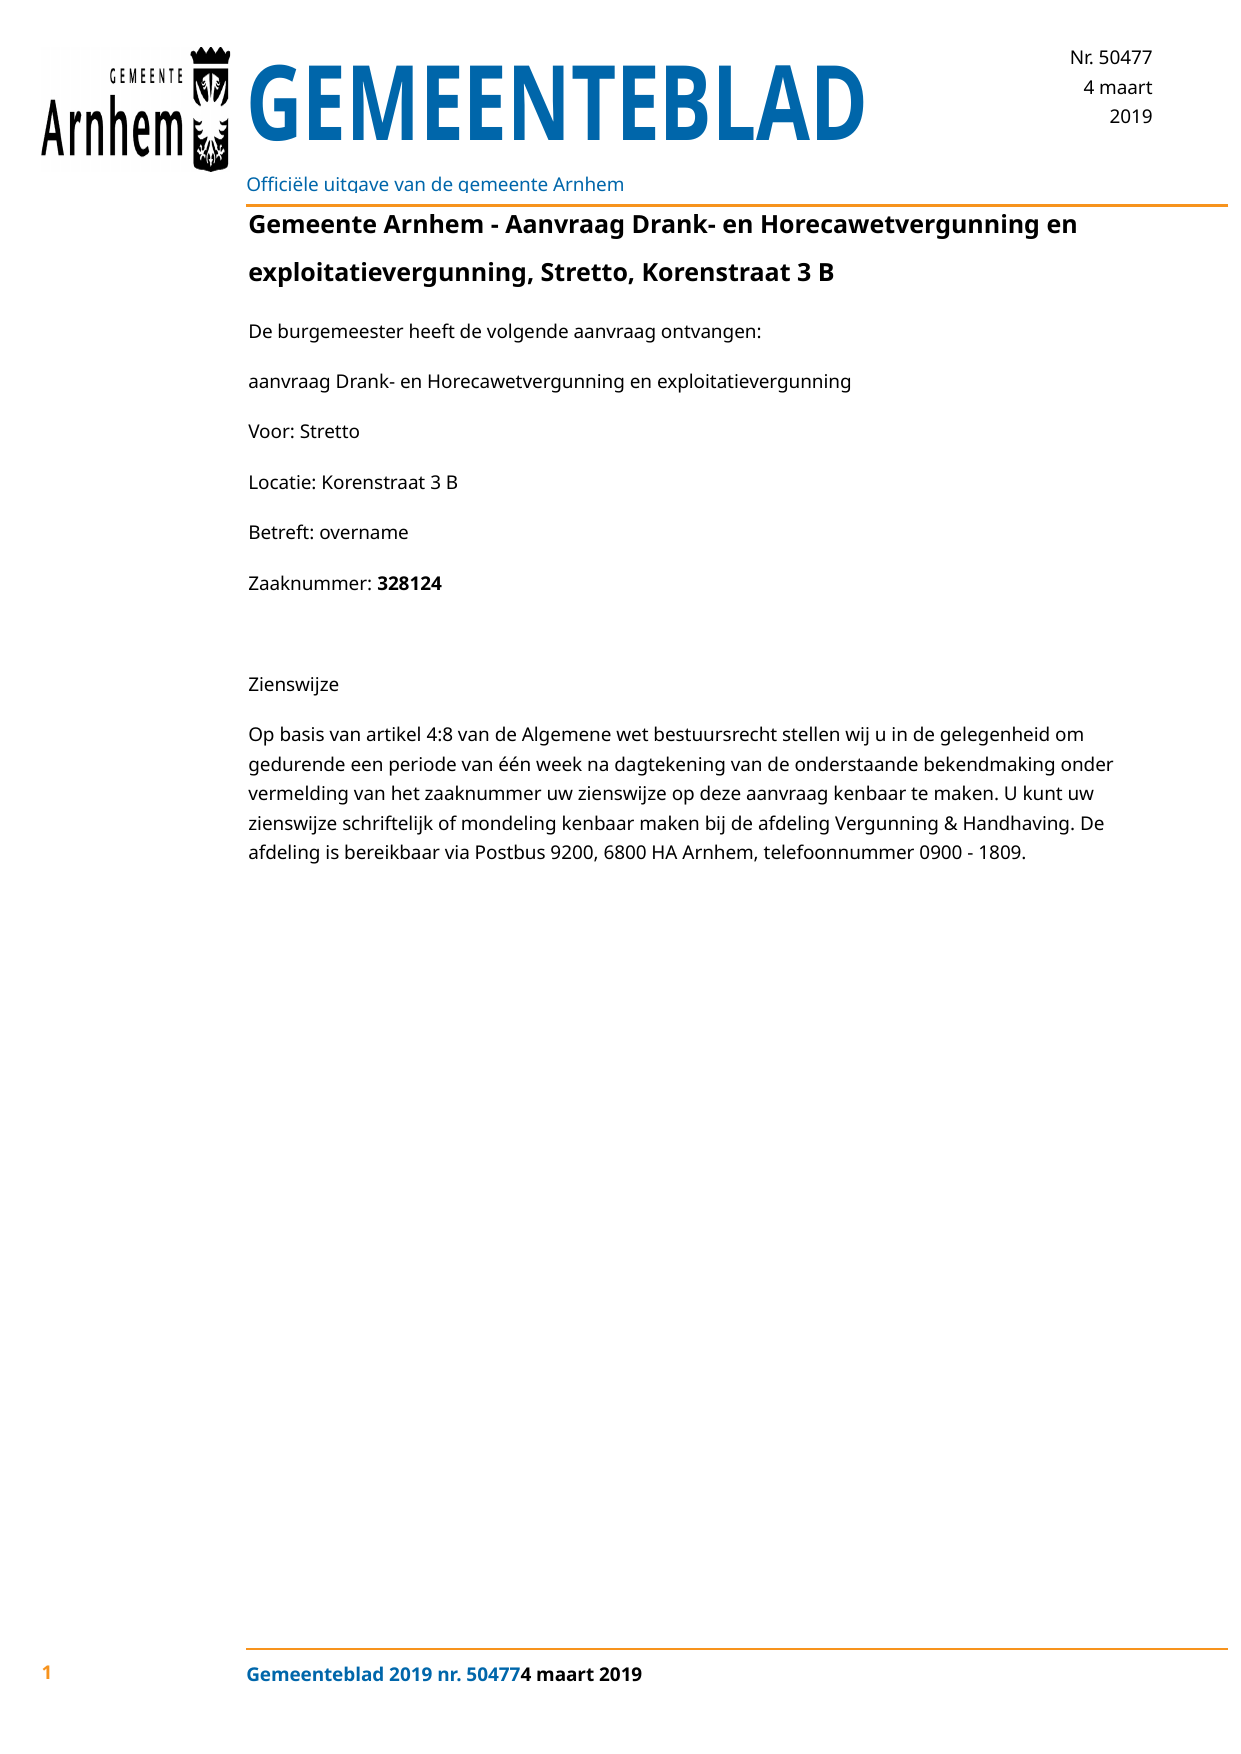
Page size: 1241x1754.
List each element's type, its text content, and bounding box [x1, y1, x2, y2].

text Locatie: Korenstraat 3 B [248, 469, 1152, 495]
text Zienswijze [248, 671, 1152, 697]
text Zaaknummer: 328124 [248, 570, 1152, 596]
text Op basis van artikel 4:8 van de Algemene wet bestuursrecht stellen wij u in de gelegenheid om gedurende een periode van één week na dagtekening van de onderstaande bekendmaking onder vermelding van het zaaknummer uw zienswijze op deze aanvraag kenbaar te maken. U kunt uw zienswijze schriftelijk of mondeling kenbaar maken bij de afdeling Vergunning & Handhaving. De afdeling is bereikbaar via Postbus 9200, 6800 HA Arnhem, telefoonnummer 0900 - 1809. [248, 721, 1152, 865]
picture [41, 47, 231, 172]
text Voor: Stretto [248, 419, 1152, 444]
text aanvraag Drank- en Horecawetvergunning en exploitatievergunning [248, 368, 1152, 394]
text De burgemeester heeft de volgende aanvraag ontvangen: [248, 318, 1152, 344]
text Gemeente Arnhem - Aanvraag Drank- en Horecawetvergunning en exploitatievergunning, Stretto, Korenstraat 3 B [248, 207, 1152, 288]
text Betreft: overname [248, 519, 1152, 545]
